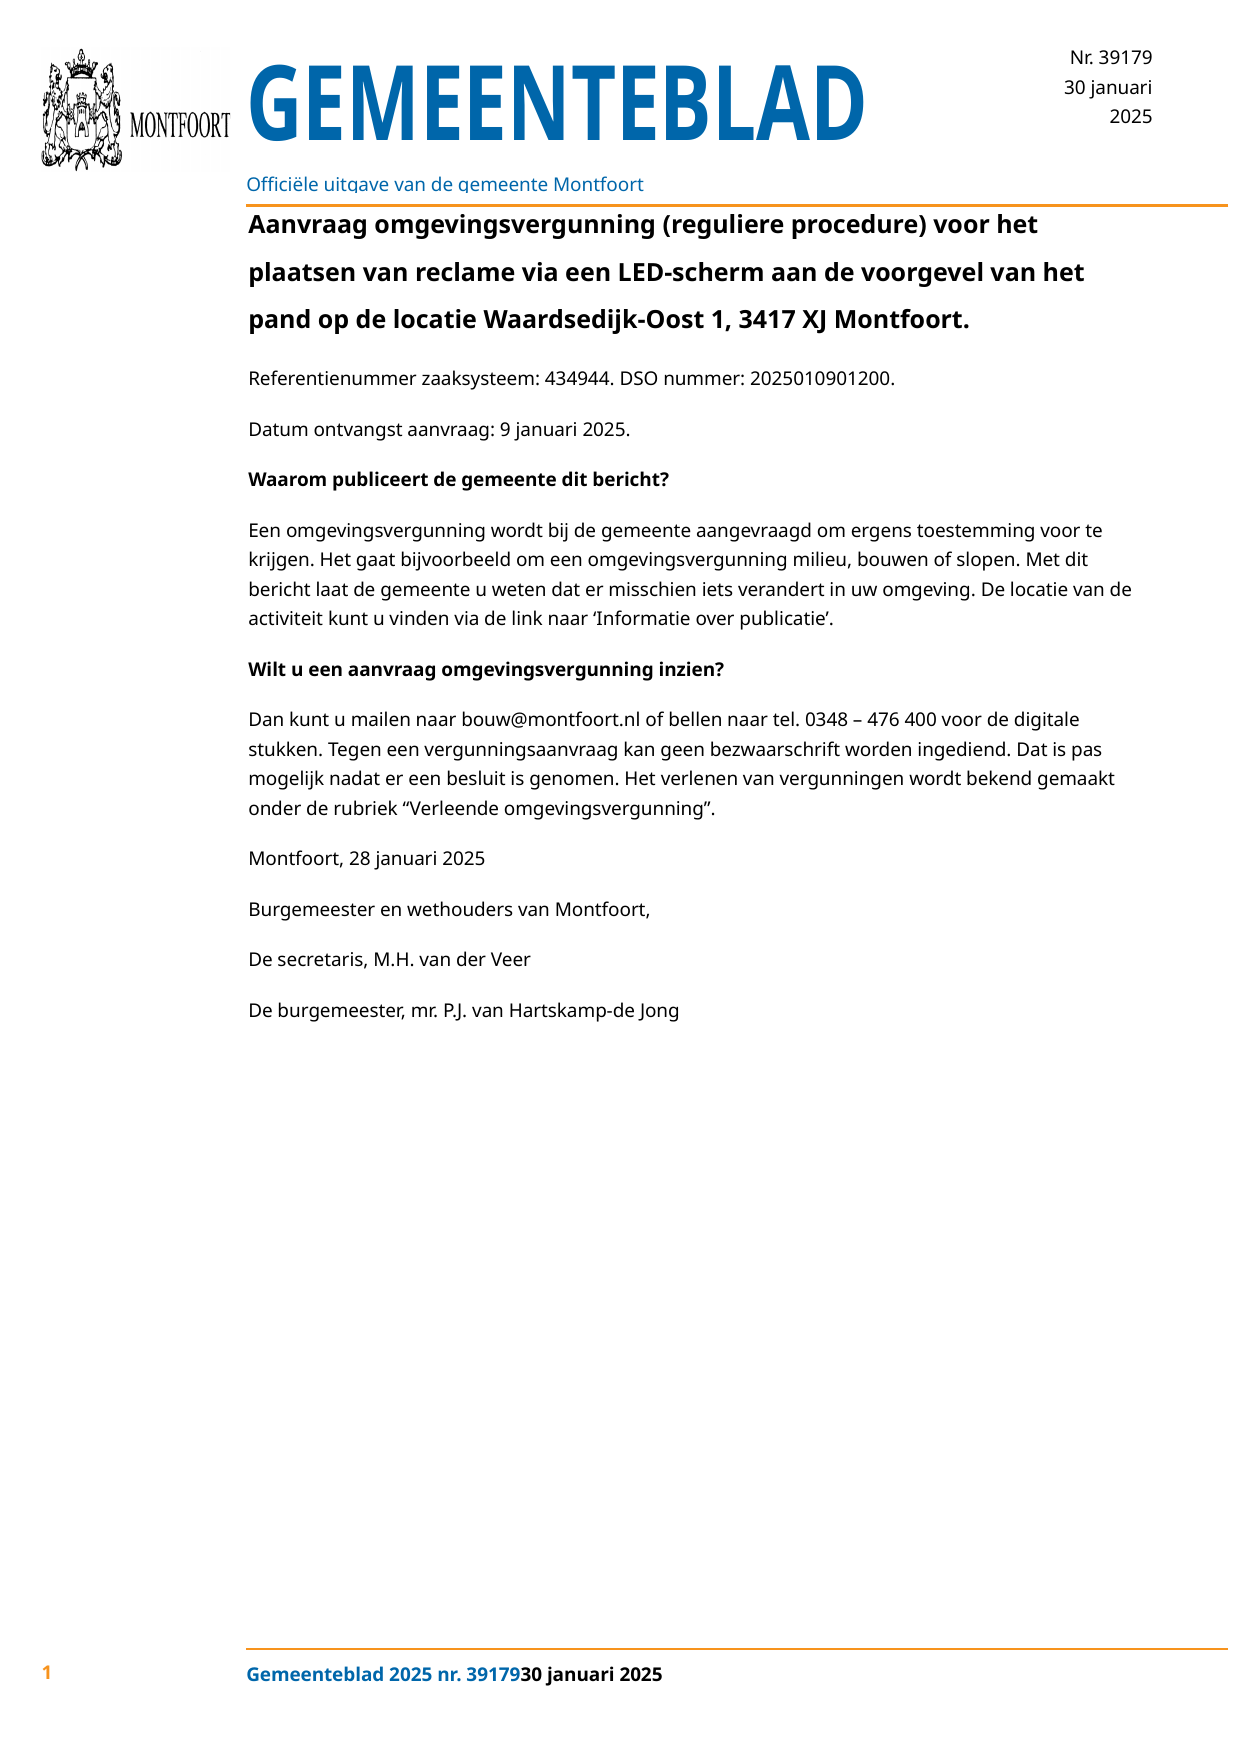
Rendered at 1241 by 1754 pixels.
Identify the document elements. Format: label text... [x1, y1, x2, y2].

text Referentienummer zaaksysteem: 434944. DSO nummer: 2025010901200. [248, 366, 1152, 391]
text Burgemeester en wethouders van Montfoort, [248, 896, 1152, 922]
text De secretaris, M.H. van der Veer [248, 946, 1152, 972]
text Waarom publiceert de gemeente dit bericht? [248, 466, 1152, 492]
text Een omgevingsvergunning wordt bij de gemeente aangevraagd om ergens toestemming voor te krijgen. Het gaat bijvoorbeeld om een omgevingsvergunning milieu, bouwen of slopen. Met dit bericht laat de gemeente u weten dat er misschien iets verandert in uw omgeving. De locatie van de activiteit kunt u vinden via de link naar ‘Informatie over publicatie’. [248, 517, 1152, 631]
text De burgemeester, mr. P.J. van Hartskamp-de Jong [248, 997, 1152, 1022]
text Wilt u een aanvraag omgevingsvergunning inzien? [248, 656, 1152, 682]
text Aanvraag omgevingsvergunning (reguliere procedure) voor het plaatsen van reclame via een LED-scherm aan de voorgevel van het pand op de locatie Waardsedijk-Oost 1, 3417 XJ Montfoort. [248, 207, 1152, 336]
picture [41, 47, 231, 172]
text Datum ontvangst aanvraag: 9 januari 2025. [248, 416, 1152, 442]
text Montfoort, 28 januari 2025 [248, 846, 1152, 871]
text Dan kunt u mailen naar bouw@montfoort.nl of bellen naar tel. 0348 – 476 400 voor de digitale stukken. Tegen een vergunningsaanvraag kan geen bezwaarschrift worden ingediend. Dat is pas mogelijk nadat er een besluit is genomen. Het verlenen van vergunningen wordt bekend gemaakt onder de rubriek “Verleende omgevingsvergunning”. [248, 706, 1152, 821]
